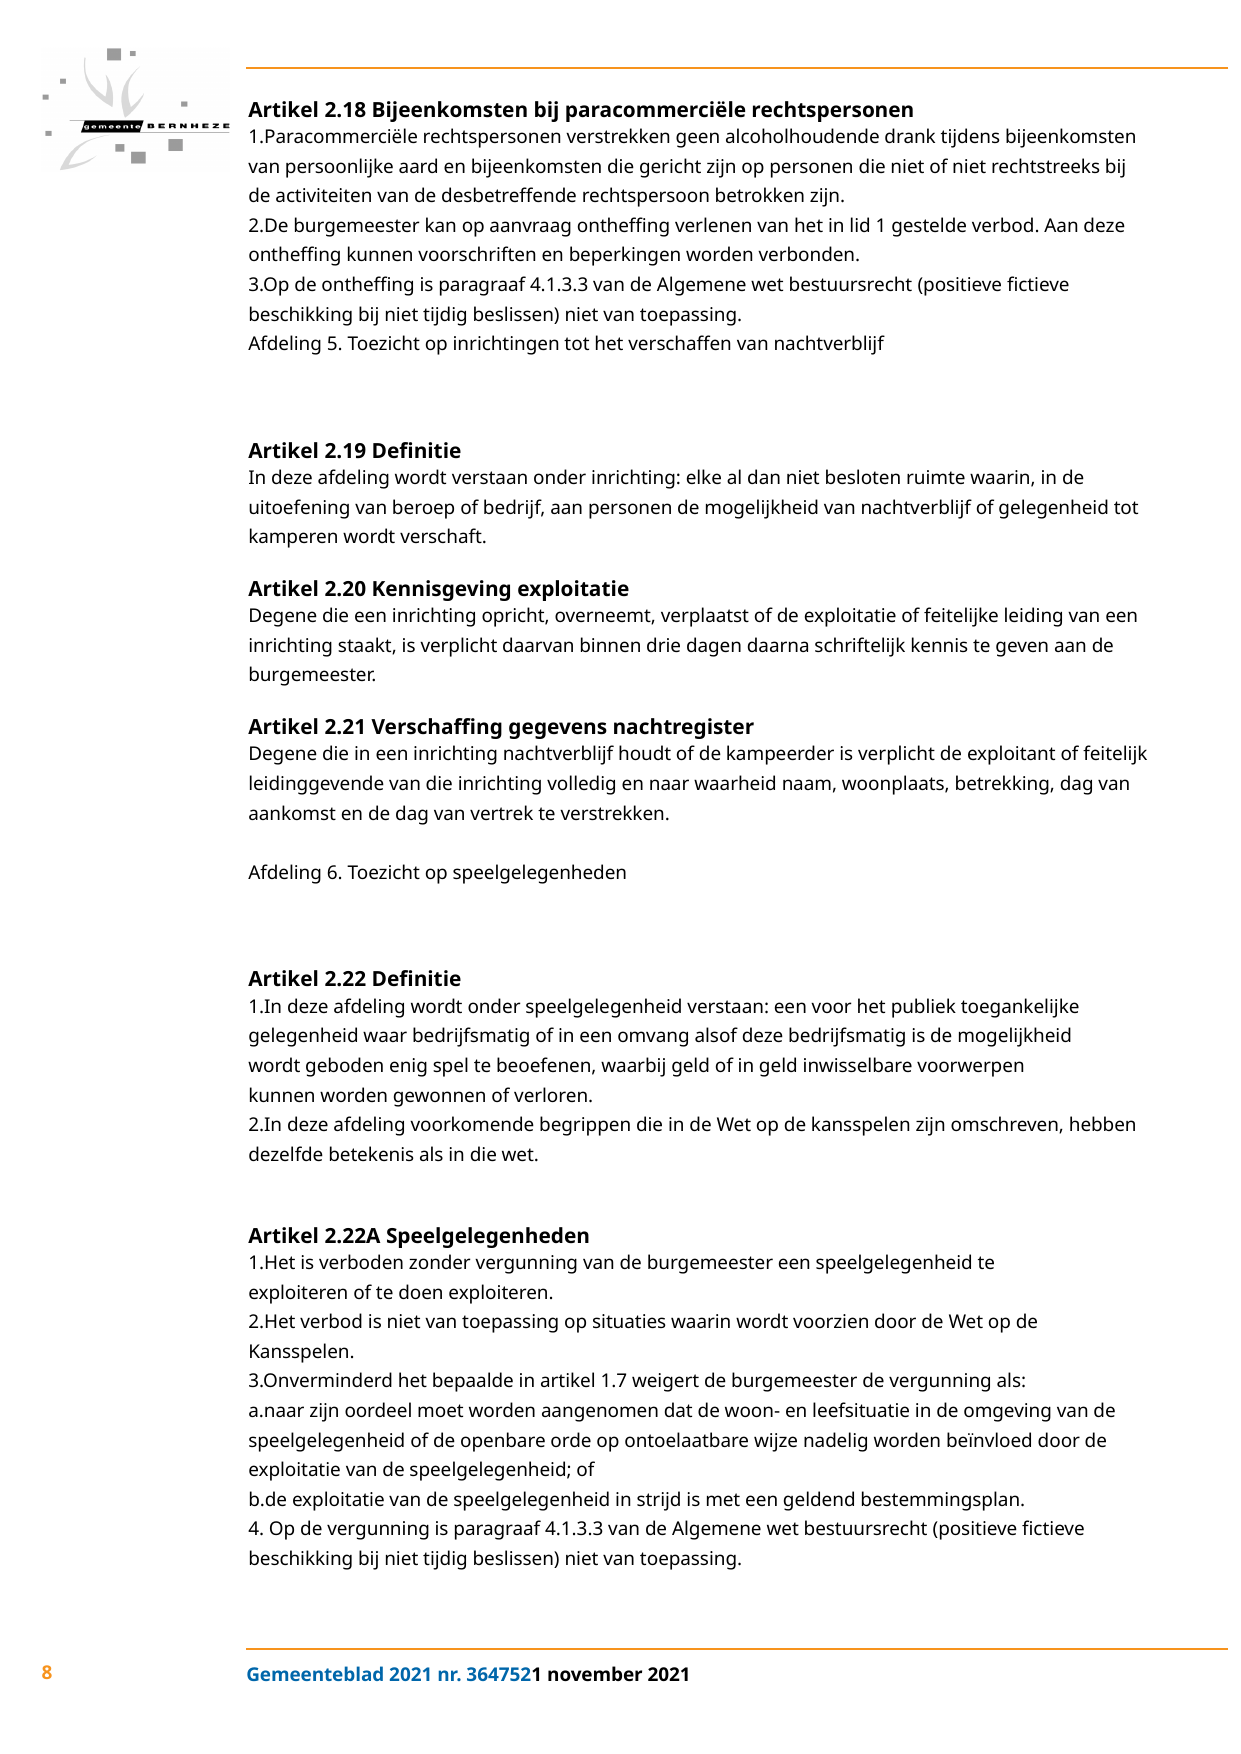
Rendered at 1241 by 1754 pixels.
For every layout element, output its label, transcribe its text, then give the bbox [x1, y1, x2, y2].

text kunnen worden gewonnen of verloren. [248, 1082, 1152, 1107]
text Afdeling 5. Toezicht op inrichtingen tot het verschaffen van nachtverblijf [248, 330, 1152, 356]
text 1.In deze afdeling wordt onder speelgelegenheid verstaan: een voor het publiek toegankelijke [248, 993, 1152, 1019]
text 2.In deze afdeling voorkomende begrippen die in de Wet op de kansspelen zijn omschreven, hebben dezelfde betekenis als in die wet. [248, 1111, 1152, 1167]
text Artikel 2.22 Definitie [248, 964, 1152, 993]
text Artikel 2.22A Speelgelegenheden [248, 1221, 1152, 1249]
text In deze afdeling wordt verstaan onder inrichting: elke al dan niet besloten ruimte waarin, in de uitoefening van beroep of bedrijf, aan personen de mogelijkheid van nachtverblijf of gelegenheid tot kamperen wordt verschaft. [248, 464, 1152, 549]
text 3.Op de ontheffing is paragraaf 4.1.3.3 van de Algemene wet bestuursrecht (positieve fictieve [248, 271, 1152, 297]
text Afdeling 6. Toezicht op speelgelegenheden [248, 859, 1152, 884]
text 2.Het verbod is niet van toepassing op situaties waarin wordt voorzien door de Wet op de [248, 1308, 1152, 1334]
text wordt geboden enig spel te beoefenen, waarbij geld of in geld inwisselbare voorwerpen [248, 1052, 1152, 1078]
text b.de exploitatie van de speelgelegenheid in strijd is met een geldend bestemmingsplan. [248, 1486, 1152, 1512]
text 3.Onverminderd het bepaalde in artikel 1.7 weigert de burgemeester de vergunning als: [248, 1368, 1152, 1393]
text 1.Paracommerciële rechtspersonen verstrekken geen alcoholhoudende drank tijdens bijeenkomsten van persoonlijke aard en bijeenkomsten die gericht zijn op personen die niet of niet rechtstreeks bij de activiteiten van de desbetreffende rechtspersoon betrokken zijn. [248, 123, 1152, 208]
text Kansspelen. [248, 1338, 1152, 1364]
text Degene die een inrichting opricht, overneemt, verplaatst of de exploitatie of feitelijke leiding van een inrichting staakt, is verplicht daarvan binnen drie dagen daarna schriftelijk kennis te geven aan de burgemeester. [248, 602, 1152, 687]
text Artikel 2.21 Verschaffing gegevens nachtregister [248, 712, 1152, 741]
text 1.Het is verboden zonder vergunning van de burgemeester een speelgelegenheid te [248, 1249, 1152, 1275]
text exploiteren of te doen exploiteren. [248, 1279, 1152, 1305]
text Artikel 2.20 Kennisgeving exploitatie [248, 574, 1152, 602]
text Artikel 2.19 Definitie [248, 436, 1152, 464]
text Artikel 2.18 Bijeenkomsten bij paracommerciële rechtspersonen [248, 95, 1152, 123]
text 2.De burgemeester kan op aanvraag ontheffing verlenen van het in lid 1 gestelde verbod. Aan deze ontheffing kunnen voorschriften en beperkingen worden verbonden. [248, 212, 1152, 267]
text 4. Op de vergunning is paragraaf 4.1.3.3 van de Algemene wet bestuursrecht (positieve fictieve [248, 1516, 1152, 1541]
text a.naar zijn oordeel moet worden aangenomen dat de woon- en leefsituatie in de omgeving van de speelgelegenheid of de openbare orde op ontoelaatbare wijze nadelig worden beïnvloed door de exploitatie van de speelgelegenheid; of [248, 1397, 1152, 1482]
text beschikking bij niet tijdig beslissen) niet van toepassing. [248, 301, 1152, 326]
text Degene die in een inrichting nachtverblijf houdt of de kampeerder is verplicht de exploitant of feitelijk leidinggevende van die inrichting volledig en naar waarheid naam, woonplaats, betrekking, dag van aankomst en de dag van vertrek te verstrekken. [248, 741, 1152, 825]
text gelegenheid waar bedrijfsmatig of in een omvang alsof deze bedrijfsmatig is de mogelijkheid [248, 1023, 1152, 1048]
text beschikking bij niet tijdig beslissen) niet van toepassing. [248, 1545, 1152, 1571]
picture [41, 47, 231, 172]
